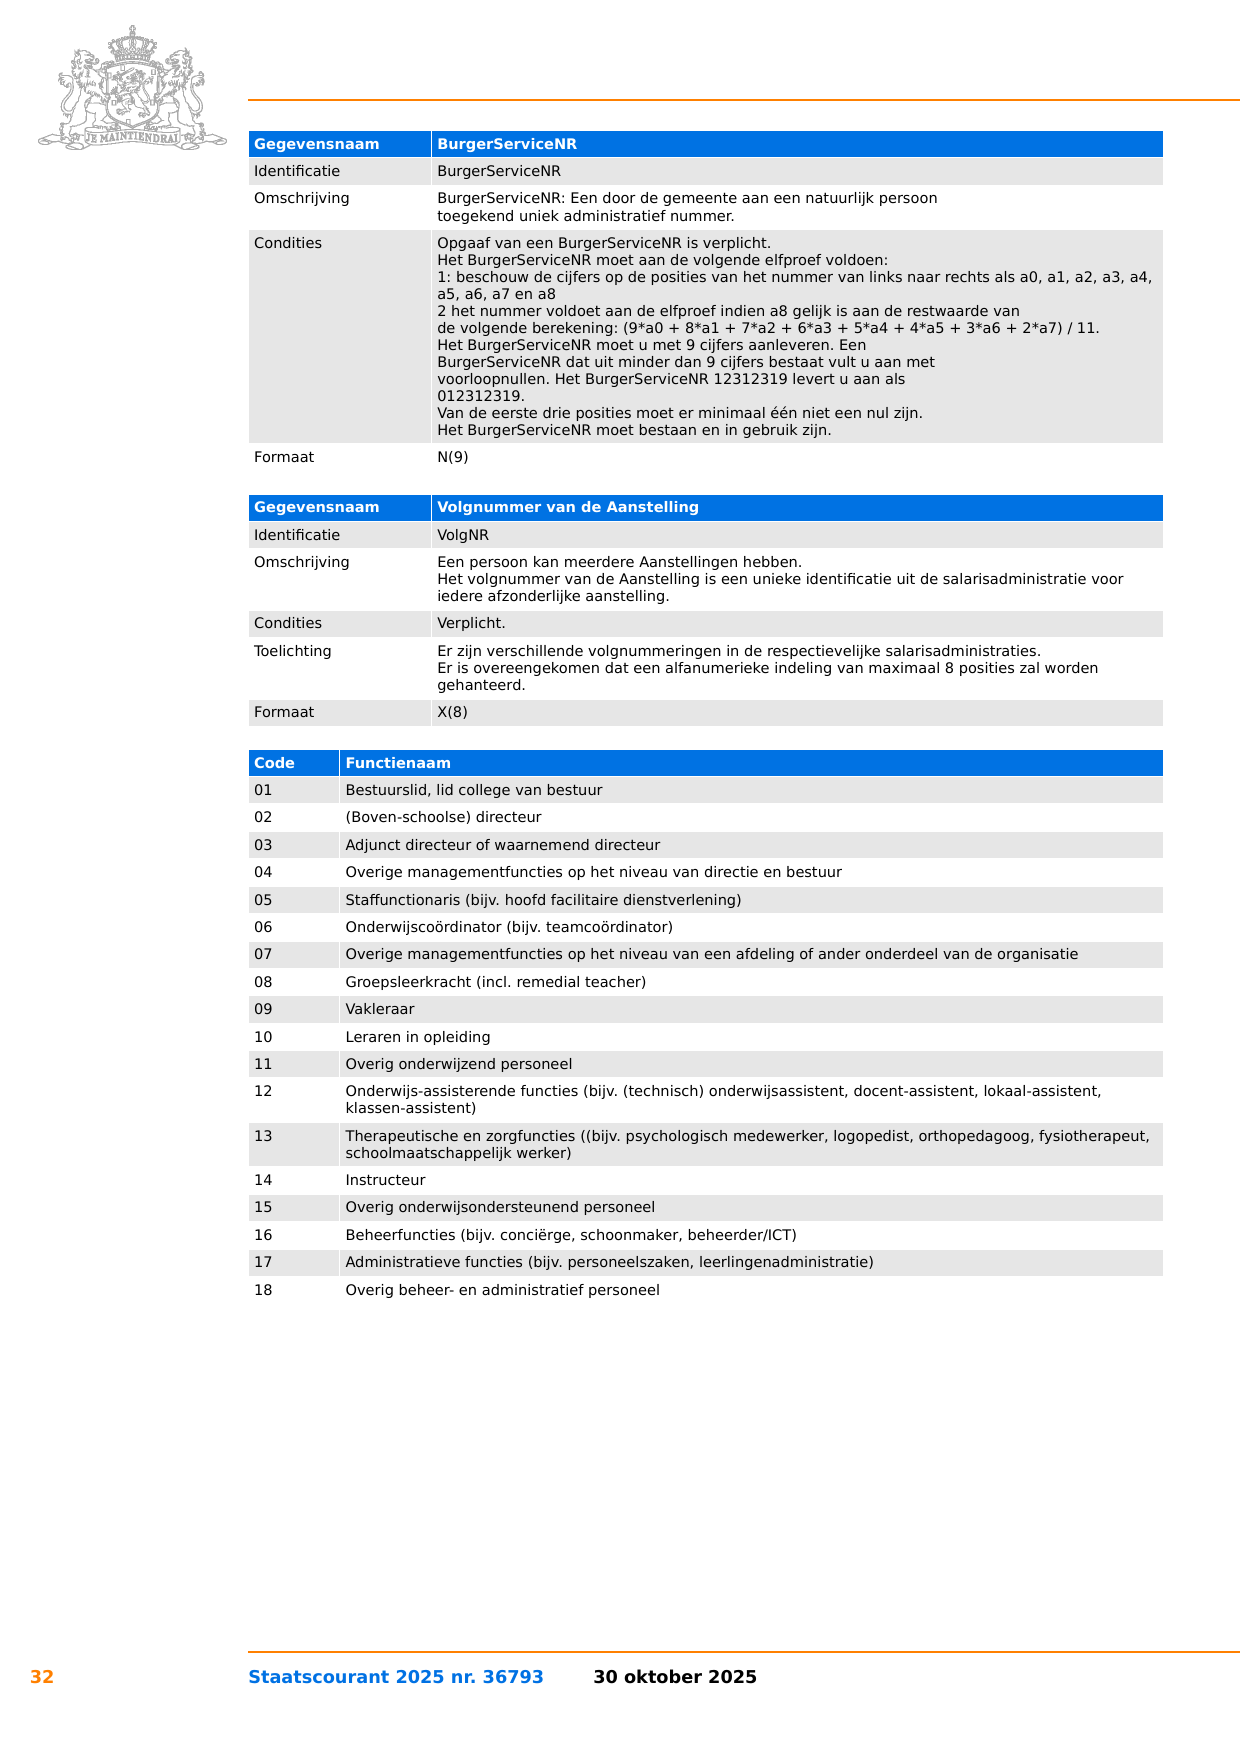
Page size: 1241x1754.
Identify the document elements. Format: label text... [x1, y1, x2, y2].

table_cell Onderwijscoördinator (bijv. teamcoördinator) [340, 914, 1163, 941]
table_cell 01 [249, 777, 339, 803]
table_cell Staffunctionaris (bijv. hoofd facilitaire dienstverlening) [340, 887, 1163, 913]
table_cell (Boven-schoolse) directeur [340, 805, 1163, 831]
table_cell N(9) [432, 444, 1163, 471]
table_header Gegevensnaam [249, 495, 431, 521]
table_cell Condities [249, 230, 431, 443]
table_header Volgnummer van de Aanstelling [432, 495, 1163, 521]
table_cell Leraren in opleiding [340, 1024, 1163, 1050]
table_cell 11 [249, 1051, 339, 1077]
table_cell 07 [249, 942, 339, 968]
table_cell Onderwijs-assisterende functies (bijv. (technisch) onderwijsassistent, docent-assistent, lokaal-assistent, klassen-assistent) [340, 1079, 1163, 1122]
table_cell 12 [249, 1079, 339, 1122]
table_cell Therapeutische en zorgfuncties ((bijv. psychologisch medewerker, logopedist, orthopedagoog, fysiotherapeut, schoolmaatschappelijk werker) [340, 1123, 1163, 1166]
table_cell Een persoon kan meerdere Aanstellingen hebben. Het volgnummer van de Aanstelling is een unieke identificatie uit de salarisadministratie voor iedere afzonderlijke aanstelling. [432, 549, 1163, 610]
table_cell BurgerServiceNR: Een door de gemeente aan een natuurlijk persoon toegekend uniek administratief nummer. [432, 186, 1163, 229]
table_cell Overige managementfuncties op het niveau van directie en bestuur [340, 859, 1163, 886]
table_cell 04 [249, 859, 339, 886]
table_cell Instructeur [340, 1167, 1163, 1194]
table_cell Beheerfuncties (bijv. conciërge, schoonmaker, beheerder/ICT) [340, 1222, 1163, 1248]
table_cell 02 [249, 805, 339, 831]
table_header Code [249, 750, 339, 776]
table_cell 09 [249, 996, 339, 1023]
table_cell 14 [249, 1167, 339, 1194]
table_cell BurgerServiceNR [432, 158, 1163, 185]
picture [38, 25, 227, 150]
table_header Gegevensnaam [249, 131, 431, 157]
table_cell 13 [249, 1123, 339, 1166]
table_cell Er zijn verschillende volgnummeringen in de respectievelijke salarisadministraties. Er is overeengekomen dat een alfanumerieke indeling van maximaal 8 posities zal worden gehanteerd. [432, 638, 1163, 698]
table_cell Omschrijving [249, 186, 431, 229]
table_cell 15 [249, 1195, 339, 1221]
table_cell Bestuurslid, lid college van bestuur [340, 777, 1163, 803]
table_cell Formaat [249, 700, 431, 726]
table_cell Overig onderwijsondersteunend personeel [340, 1195, 1163, 1221]
table_cell 06 [249, 914, 339, 941]
table_cell Groepsleerkracht (incl. remedial teacher) [340, 969, 1163, 995]
table_cell Formaat [249, 444, 431, 471]
table_cell Adjunct directeur of waarnemend directeur [340, 832, 1163, 858]
table_cell 18 [249, 1277, 339, 1303]
table_cell Vakleraar [340, 996, 1163, 1023]
table_cell Identificatie [249, 158, 431, 185]
table_cell Administratieve functies (bijv. personeelszaken, leerlingenadministratie) [340, 1250, 1163, 1276]
table_cell 17 [249, 1250, 339, 1276]
table_cell 08 [249, 969, 339, 995]
table_cell 03 [249, 832, 339, 858]
table_cell Overig onderwijzend personeel [340, 1051, 1163, 1077]
table_cell Toelichting [249, 638, 431, 698]
table_cell Identificatie [249, 522, 431, 548]
table_cell X(8) [432, 700, 1163, 726]
table_cell VolgNR [432, 522, 1163, 548]
table_header Functienaam [340, 750, 1163, 776]
table_cell Verplicht. [432, 611, 1163, 637]
table_cell 16 [249, 1222, 339, 1248]
table_header BurgerServiceNR [432, 131, 1163, 157]
table_cell 05 [249, 887, 339, 913]
table_cell Overige managementfuncties op het niveau van een afdeling of ander onderdeel van de organisatie [340, 942, 1163, 968]
table_cell Condities [249, 611, 431, 637]
table_cell Opgaaf van een BurgerServiceNR is verplicht. Het BurgerServiceNR moet aan de volgende elfproef voldoen: 1: beschouw de cijfers op de posities van het nummer van links naar rechts als a0, a1, a2, a3, a4, a5, a6, a7 en a8 2 het nummer voldoet aan de elfproef indien a8 gelijk is aan de restwaarde van de volgende berekening: (9*a0 + 8*a1 + 7*a2 + 6*a3 + 5*a4 + 4*a5 + 3*a6 + 2*a7) / 11. Het BurgerServiceNR moet u met 9 cijfers aanleveren. Een BurgerServiceNR dat uit minder dan 9 cijfers bestaat vult u aan met voorloopnullen. Het BurgerServiceNR 12312319 levert u aan als 012312319. Van de eerste drie posities moet er minimaal één niet een nul zijn. Het BurgerServiceNR moet bestaan en in gebruik zijn. [432, 230, 1163, 443]
table_cell Overig beheer- en administratief personeel [340, 1277, 1163, 1303]
table_cell Omschrijving [249, 549, 431, 610]
table_cell 10 [249, 1024, 339, 1050]
